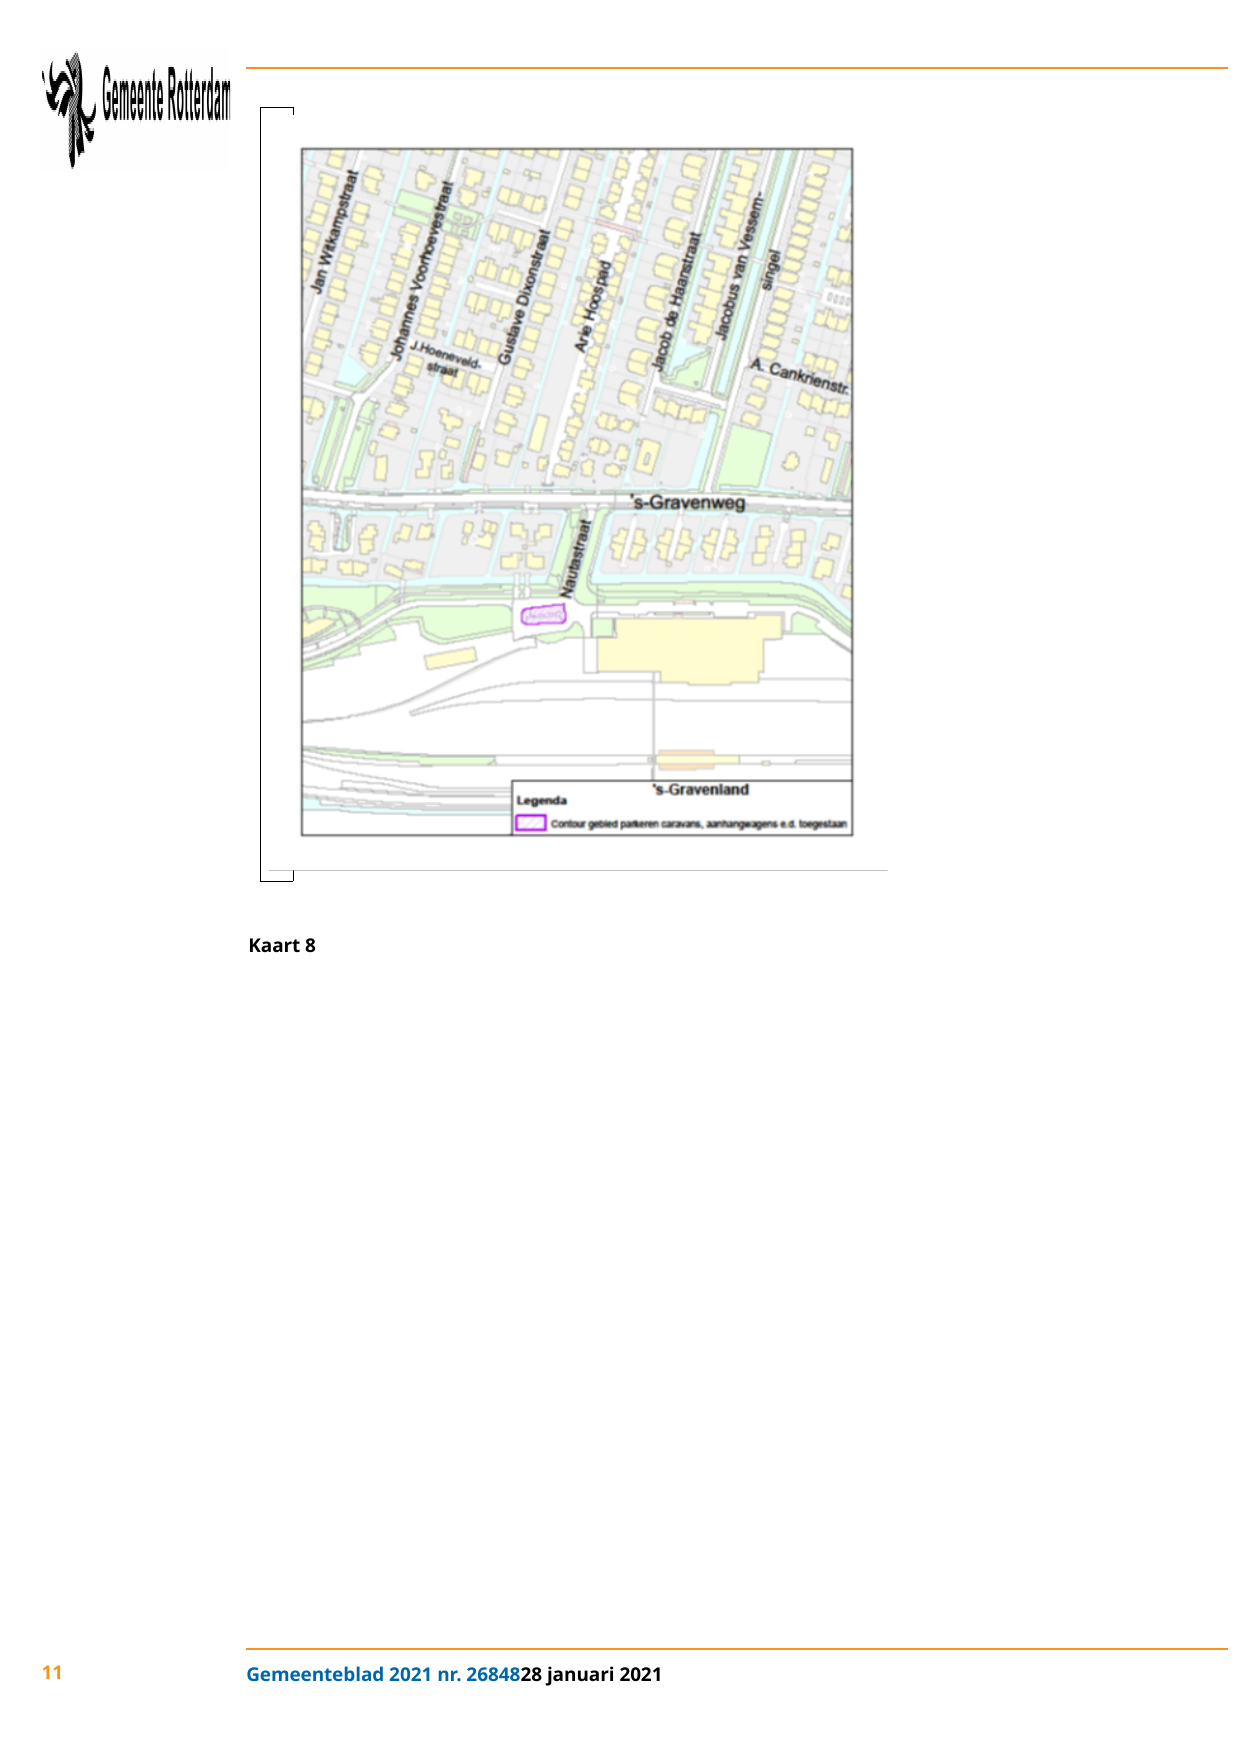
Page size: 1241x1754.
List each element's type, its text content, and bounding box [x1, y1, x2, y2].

picture [268, 115, 889, 872]
picture [41, 47, 231, 172]
text Kaart 8 [248, 932, 1152, 958]
